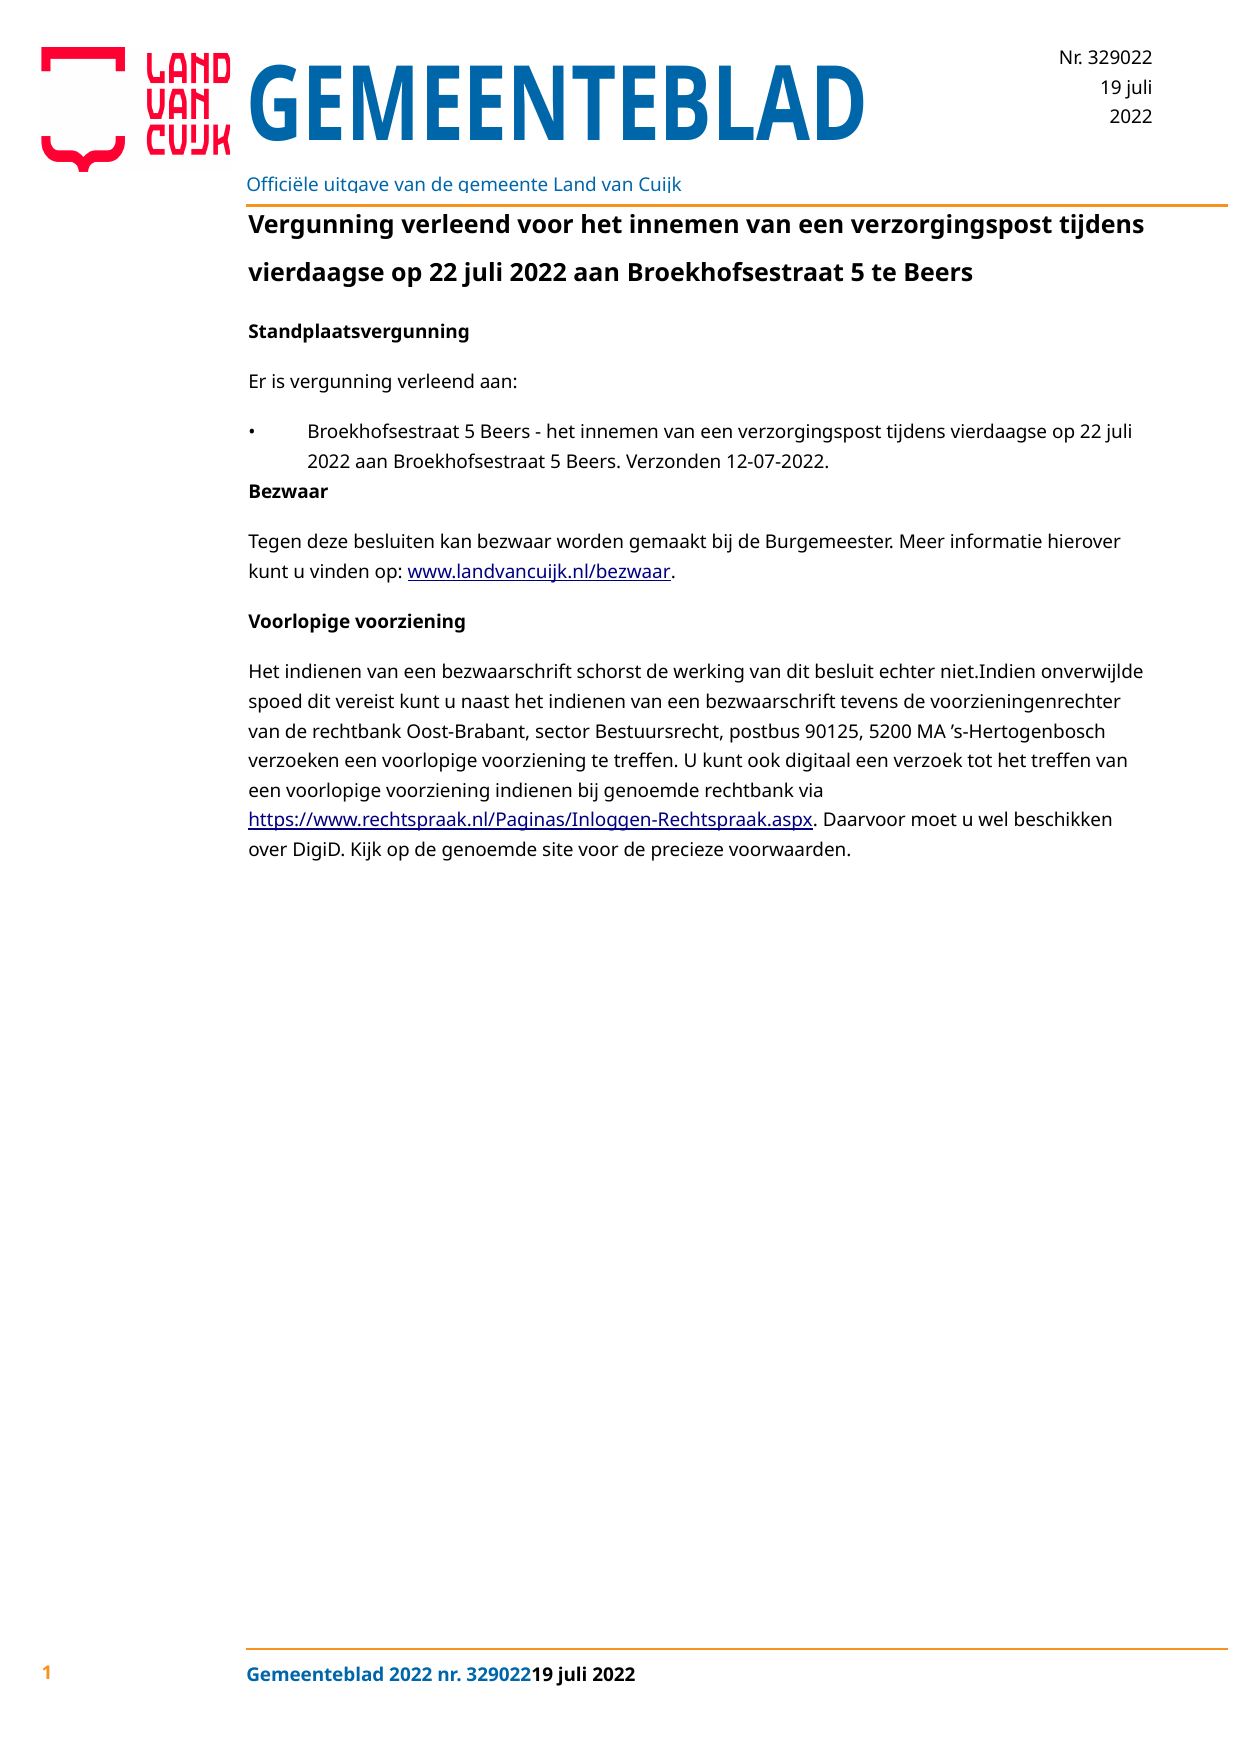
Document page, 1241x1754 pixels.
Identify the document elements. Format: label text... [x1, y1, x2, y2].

picture [41, 47, 231, 172]
text Voorlopige voorziening [248, 608, 1152, 634]
text Bezwaar [248, 478, 1152, 504]
text Standplaatsvergunning [248, 318, 1152, 344]
text Er is vergunning verleend aan: [248, 368, 1152, 394]
text Tegen deze besluiten kan bezwaar worden gemaakt bij de Burgemeester. Meer informatie hierover kunt u vinden op: www.landvancuijk.nl/bezwaar. [248, 528, 1152, 584]
text Vergunning verleend voor het innemen van een verzorgingspost tijdens vierdaagse op 22 juli 2022 aan Broekhofsestraat 5 te Beers [248, 207, 1152, 288]
text Het indienen van een bezwaarschrift schorst de werking van dit besluit echter niet.Indien onverwijlde spoed dit vereist kunt u naast het indienen van een bezwaarschrift tevens de voorzieningenrechter van de rechtbank Oost-Brabant, sector Bestuursrecht, postbus 90125, 5200 MA ’s-Hertogenbosch verzoeken een voorlopige voorziening te treffen. U kunt ook digitaal een verzoek tot het treffen van een voorlopige voorziening indienen bij genoemde rechtbank via https://www.rechtspraak.nl/Paginas/Inloggen-Rechtspraak.aspx. Daarvoor moet u wel beschikken over DigiD. Kijk op de genoemde site voor de precieze voorwaarden. [248, 659, 1152, 862]
list Broekhofsestraat 5 Beers - het innemen van een verzorgingspost tijdens vierdaagse op 22 juli 2022 aan Broekhofsestraat 5 Beers. Verzonden 12-07-2022. [248, 419, 1152, 474]
